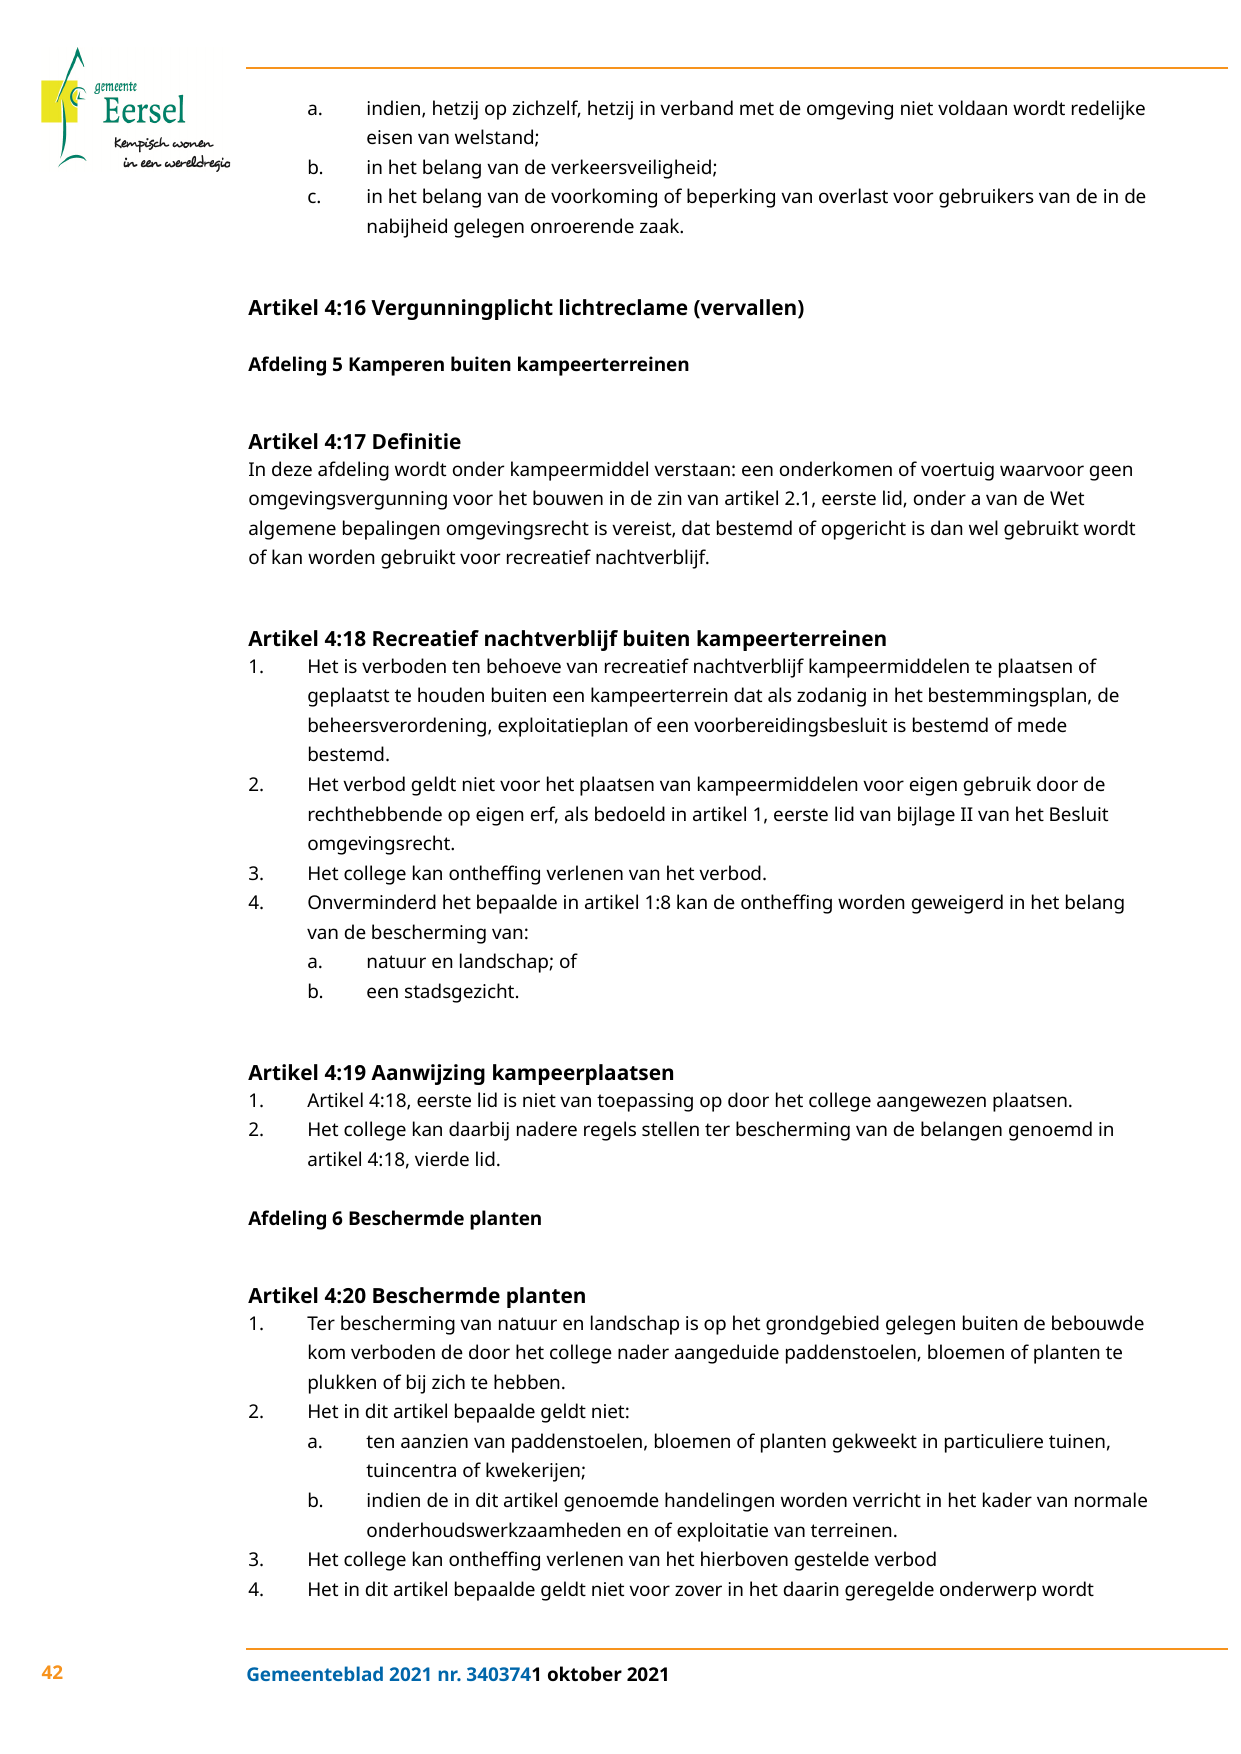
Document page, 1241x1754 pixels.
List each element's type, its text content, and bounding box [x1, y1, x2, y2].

list Het in dit artikel bepaalde geldt niet: [248, 1398, 1152, 1424]
list indien de in dit artikel genoemde handelingen worden verricht in het kader van normale onderhoudswerkzaamheden en of exploitatie van terreinen. [307, 1487, 1152, 1542]
list natuur en landschap; of [307, 949, 1152, 974]
text In deze afdeling wordt onder kampeermiddel verstaan: een onderkomen of voertuig waarvoor geen omgevingsvergunning voor het bouwen in de zin van artikel 2.1, eerste lid, onder a van de Wet algemene bepalingen omgevingsrecht is vereist, dat bestemd of opgericht is dan wel gebruikt wordt of kan worden gebruikt voor recreatief nachtverblijf. [248, 456, 1152, 570]
text Artikel 4:16 Vergunningplicht lichtreclame (vervallen) [248, 293, 1152, 322]
list in het belang van de voorkoming of beperking van overlast voor gebruikers van de in de nabijheid gelegen onroerende zaak. [307, 183, 1152, 239]
list Onverminderd het bepaalde in artikel 1:8 kan de ontheffing worden geweigerd in het belang van de bescherming van: [248, 889, 1152, 945]
list Ter bescherming van natuur en landschap is op het grondgebied gelegen buiten de bebouwde kom verboden de door het college nader aangeduide paddenstoelen, bloemen of planten te plukken of bij zich te hebben. [248, 1310, 1152, 1394]
text Artikel 4:18 Recreatief nachtverblijf buiten kampeerterreinen [248, 624, 1152, 653]
list een stadsgezicht. [307, 978, 1152, 1004]
text Artikel 4:20 Beschermde planten [248, 1281, 1152, 1310]
list Het college kan ontheffing verlenen van het hierboven gestelde verbod [248, 1546, 1152, 1572]
list Het verbod geldt niet voor het plaatsen van kampeermiddelen voor eigen gebruik door de rechthebbende op eigen erf, als bedoeld in artikel 1, eerste lid van bijlage II van het Besluit omgevingsrecht. [248, 771, 1152, 856]
list in het belang van de verkeersveiligheid; [307, 154, 1152, 180]
text Afdeling 6 Beschermde planten [248, 1205, 1152, 1231]
list ten aanzien van paddenstoelen, bloemen of planten gekweekt in particuliere tuinen, tuincentra of kwekerijen; [307, 1428, 1152, 1483]
list Het is verboden ten behoeve van recreatief nachtverblijf kampeermiddelen te plaatsen of geplaatst te houden buiten een kampeerterrein dat als zodanig in het bestemmingsplan, de beheersverordening, exploitatieplan of een voorbereidingsbesluit is bestemd of mede bestemd. [248, 653, 1152, 767]
list Het college kan daarbij nadere regels stellen ter bescherming van de belangen genoemd in artikel 4:18, vierde lid. [248, 1116, 1152, 1172]
list Het in dit artikel bepaalde geldt niet voor zover in het daarin geregelde onderwerp wordt [248, 1576, 1152, 1602]
text Artikel 4:19 Aanwijzing kampeerplaatsen [248, 1058, 1152, 1087]
list indien, hetzij op zichzelf, hetzij in verband met de omgeving niet voldaan wordt redelijke eisen van welstand; [307, 95, 1152, 150]
list Het college kan ontheffing verlenen van het verbod. [248, 860, 1152, 886]
list Artikel 4:18, eerste lid is niet van toepassing op door het college aangewezen plaatsen. [248, 1087, 1152, 1112]
text Artikel 4:17 Definitie [248, 427, 1152, 456]
picture [41, 47, 231, 172]
text Afdeling 5 Kamperen buiten kampeerterreinen [248, 351, 1152, 377]
